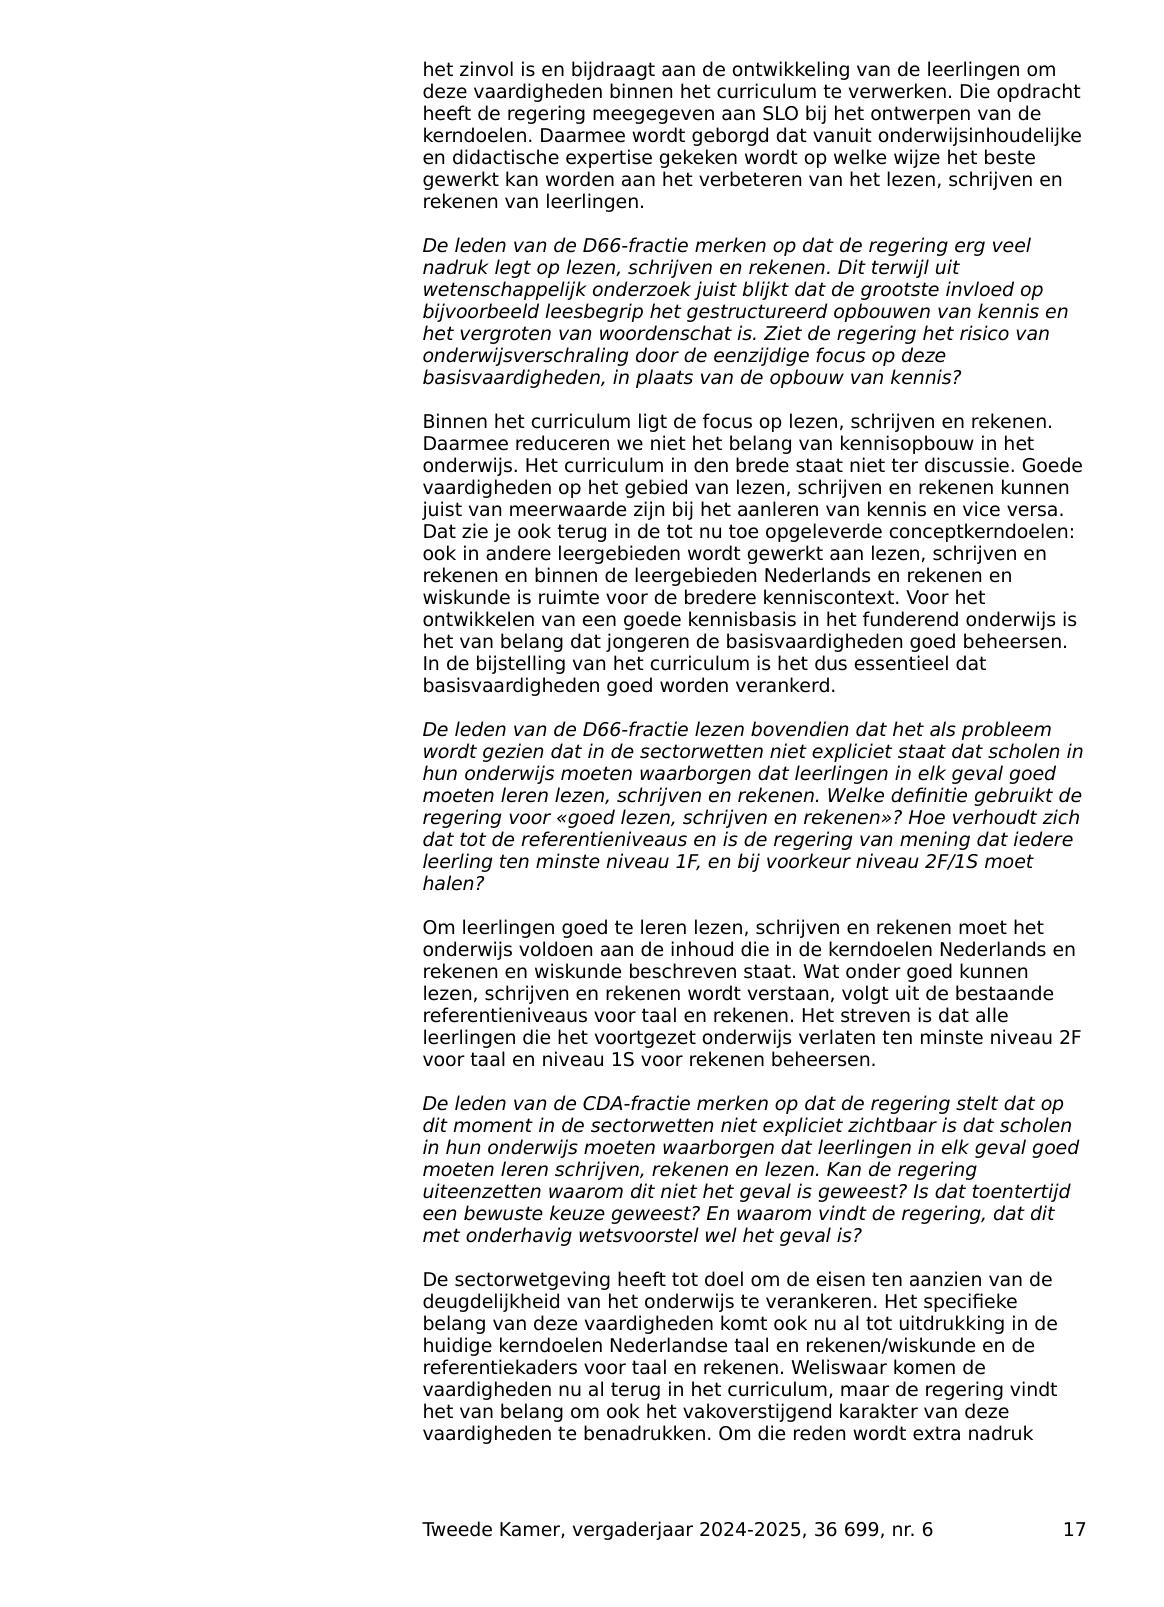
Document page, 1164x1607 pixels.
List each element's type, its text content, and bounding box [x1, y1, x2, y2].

text het zinvol is en bijdraagt aan de ontwikkeling van de leerlingen om deze vaardigheden binnen het curriculum te verwerken. Die opdracht heeft de regering meegegeven aan SLO bij het ontwerpen van de kerndoelen. Daarmee wordt geborgd dat vanuit onderwijsinhoudelijke en didactische expertise gekeken wordt op welke wijze het beste gewerkt kan worden aan het verbeteren van het lezen, schrijven en rekenen van leerlingen. [422, 59, 1087, 213]
text De leden van de CDA-fractie merken op dat de regering stelt dat op dit moment in de sectorwetten niet expliciet zichtbaar is dat scholen in hun onderwijs moeten waarborgen dat leerlingen in elk geval goed moeten leren schrijven, rekenen en lezen. Kan de regering uiteenzetten waarom dit niet het geval is geweest? Is dat toentertijd een bewuste keuze geweest? En waarom vindt de regering, dat dit met onderhavig wetsvoorstel wel het geval is? [422, 1093, 1087, 1247]
text Binnen het curriculum ligt de focus op lezen, schrijven en rekenen. Daarmee reduceren we niet het belang van kennisopbouw in het onderwijs. Het curriculum in den brede staat niet ter discussie. Goede vaardigheden op het gebied van lezen, schrijven en rekenen kunnen juist van meerwaarde zijn bij het aanleren van kennis en vice versa. Dat zie je ook terug in de tot nu toe opgeleverde conceptkerndoelen: ook in andere leergebieden wordt gewerkt aan lezen, schrijven en rekenen en binnen de leergebieden Nederlands en rekenen en wiskunde is ruimte voor de bredere kenniscontext. Voor het ontwikkelen van een goede kennisbasis in het funderend onderwijs is het van belang dat jongeren de basisvaardigheden goed beheersen. In de bijstelling van het curriculum is het dus essentieel dat basisvaardigheden goed worden verankerd. [422, 411, 1087, 697]
text De sectorwetgeving heeft tot doel om de eisen ten aanzien van de deugdelijkheid van het onderwijs te verankeren. Het specifieke belang van deze vaardigheden komt ook nu al tot uitdrukking in de huidige kerndoelen Nederlandse taal en rekenen/wiskunde en de referentiekaders voor taal en rekenen. Weliswaar komen de vaardigheden nu al terug in het curriculum, maar de regering vindt het van belang om ook het vakoverstijgend karakter van deze vaardigheden te benadrukken. Om die reden wordt extra nadruk [422, 1269, 1087, 1445]
text De leden van de D66-fractie merken op dat de regering erg veel nadruk legt op lezen, schrijven en rekenen. Dit terwijl uit wetenschappelijk onderzoek juist blijkt dat de grootste invloed op bijvoorbeeld leesbegrip het gestructureerd opbouwen van kennis en het vergroten van woordenschat is. Ziet de regering het risico van onderwijsverschraling door de eenzijdige focus op deze basisvaardigheden, in plaats van de opbouw van kennis? [422, 235, 1087, 389]
text Om leerlingen goed te leren lezen, schrijven en rekenen moet het onderwijs voldoen aan de inhoud die in de kerndoelen Nederlands en rekenen en wiskunde beschreven staat. Wat onder goed kunnen lezen, schrijven en rekenen wordt verstaan, volgt uit de bestaande referentieniveaus voor taal en rekenen. Het streven is dat alle leerlingen die het voortgezet onderwijs verlaten ten minste niveau 2F voor taal en niveau 1S voor rekenen beheersen. [422, 917, 1087, 1071]
text De leden van de D66-fractie lezen bovendien dat het als probleem wordt gezien dat in de sectorwetten niet expliciet staat dat scholen in hun onderwijs moeten waarborgen dat leerlingen in elk geval goed moeten leren lezen, schrijven en rekenen. Welke definitie gebruikt de regering voor «goed lezen, schrijven en rekenen»? Hoe verhoudt zich dat tot de referentieniveaus en is de regering van mening dat iedere leerling ten minste niveau 1F, en bij voorkeur niveau 2F/1S moet halen? [422, 719, 1087, 895]
